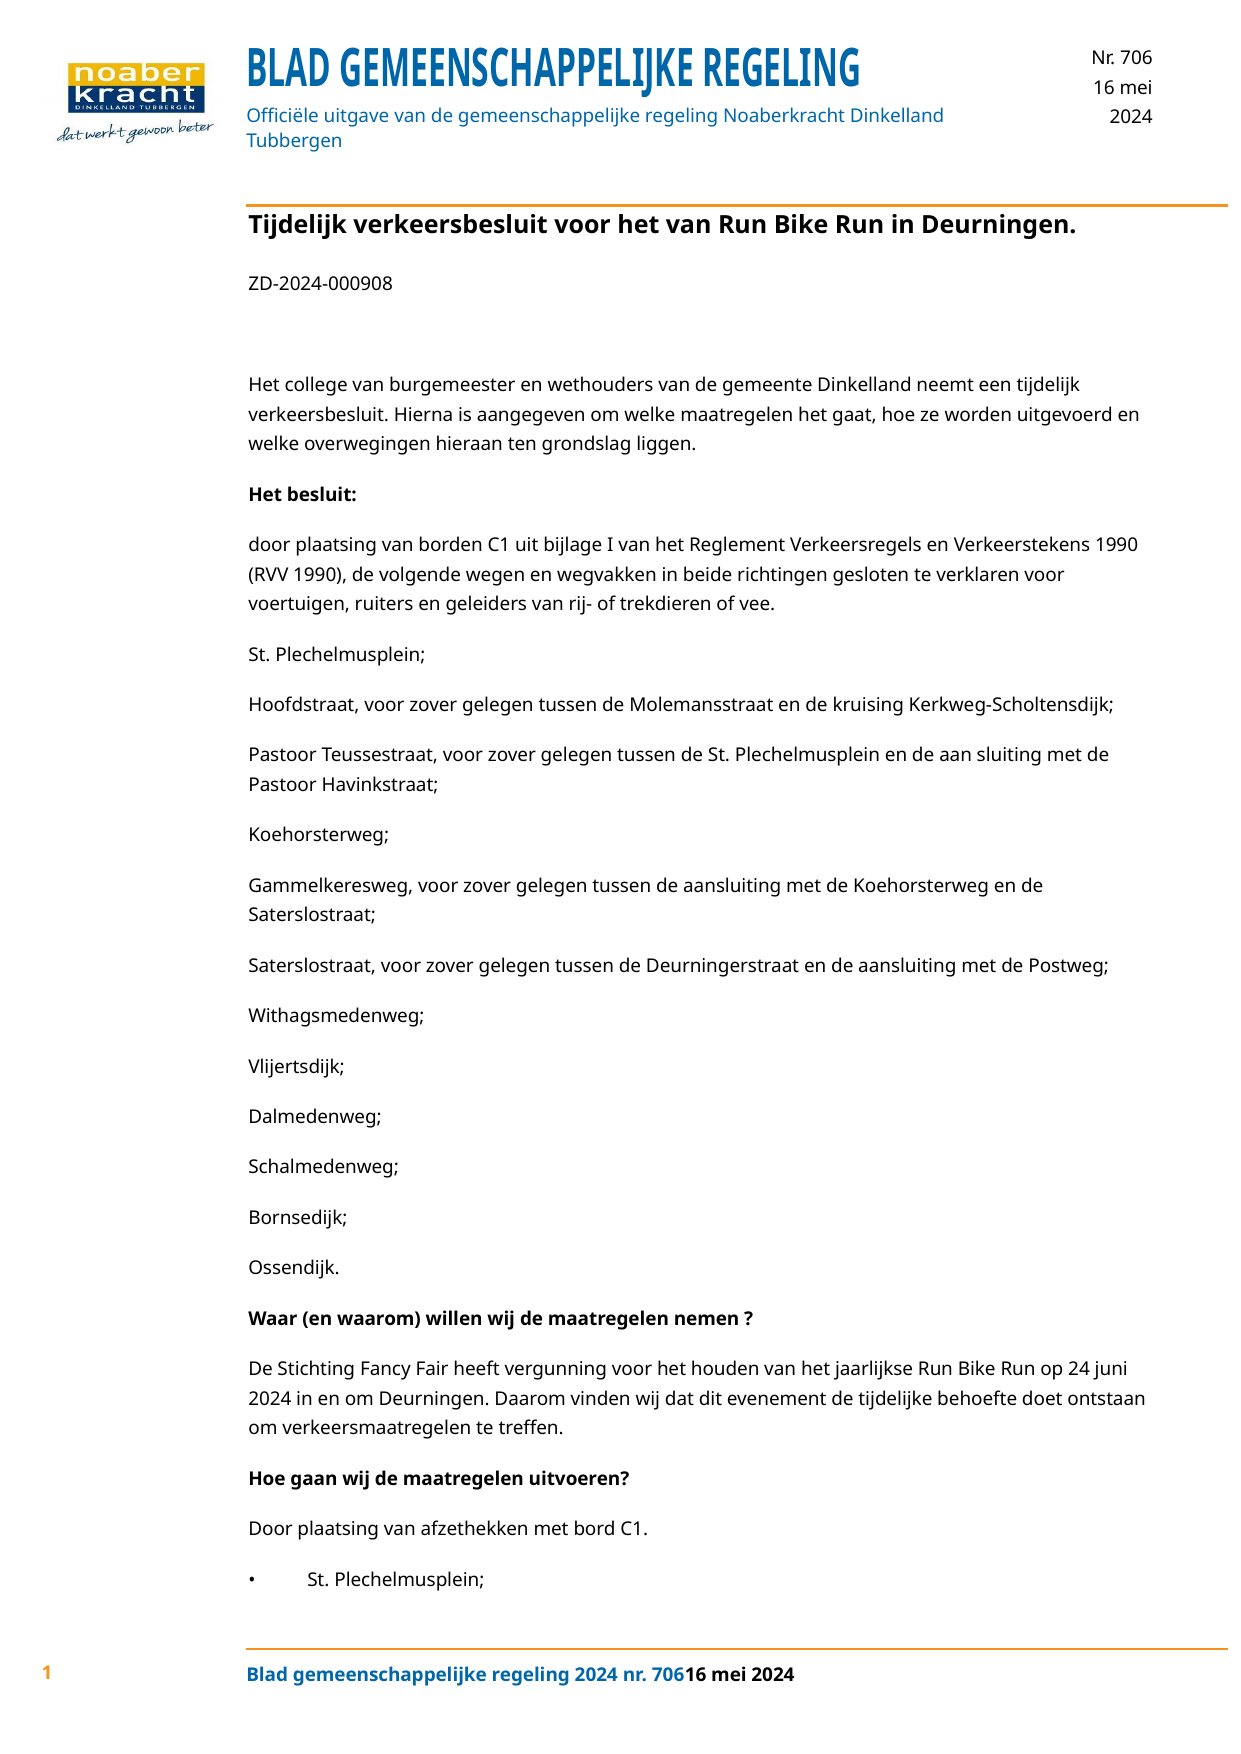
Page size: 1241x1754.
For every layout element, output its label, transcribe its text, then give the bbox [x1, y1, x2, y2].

text ZD-2024-000908 [248, 270, 1152, 296]
text Withagsmedenweg; [248, 1002, 1152, 1028]
text Bornsedijk; [248, 1204, 1152, 1230]
text Tijdelijk verkeersbesluit voor het van Run Bike Run in Deurningen. [248, 207, 1152, 241]
text Hoe gaan wij de maatregelen uitvoeren? [248, 1465, 1152, 1491]
text Koehorsterweg; [248, 822, 1152, 847]
text Dalmedenweg; [248, 1103, 1152, 1129]
text Het besluit: [248, 481, 1152, 506]
text Vlijertsdijk; [248, 1053, 1152, 1078]
text Schalmedenweg; [248, 1154, 1152, 1179]
text Hoofdstraat, voor zover gelegen tussen de Molemansstraat en de kruising Kerkweg-Scholtensdijk; [248, 691, 1152, 717]
text Pastoor Teussestraat, voor zover gelegen tussen de St. Plechelmusplein en de aan sluiting met de Pastoor Havinkstraat; [248, 742, 1152, 797]
text Door plaatsing van afzethekken met bord C1. [248, 1515, 1152, 1541]
list St. Plechelmusplein; [248, 1566, 1152, 1591]
text St. Plechelmusplein; [248, 641, 1152, 666]
text De Stichting Fancy Fair heeft vergunning voor het houden van het jaarlijkse Run Bike Run op 24 juni 2024 in en om Deurningen. Daarom vinden wij dat dit evenement de tijdelijke behoefte doet ontstaan om verkeersmaatregelen te treffen. [248, 1355, 1152, 1440]
text Saterslostraat, voor zover gelegen tussen de Deurningerstraat en de aansluiting met de Postweg; [248, 952, 1152, 978]
text Gammelkeresweg, voor zover gelegen tussen de aansluiting met de Koehorsterweg en de Saterslostraat; [248, 872, 1152, 927]
text Waar (en waarom) willen wij de maatregelen nemen ? [248, 1305, 1152, 1331]
text Ossendijk. [248, 1254, 1152, 1280]
text door plaatsing van borden C1 uit bijlage I van het Reglement Verkeersregels en Verkeerstekens 1990 (RVV 1990), de volgende wegen en wegvakken in beide richtingen gesloten te verklaren voor voertuigen, ruiters en geleiders van rij- of trekdieren of vee. [248, 531, 1152, 616]
text Het college van burgemeester en wethouders van de gemeente Dinkelland neemt een tijdelijk verkeersbesluit. Hierna is aangegeven om welke maatregelen het gaat, hoe ze worden uitgevoerd en welke overwegingen hieraan ten grondslag liggen. [248, 371, 1152, 456]
picture [41, 47, 231, 172]
